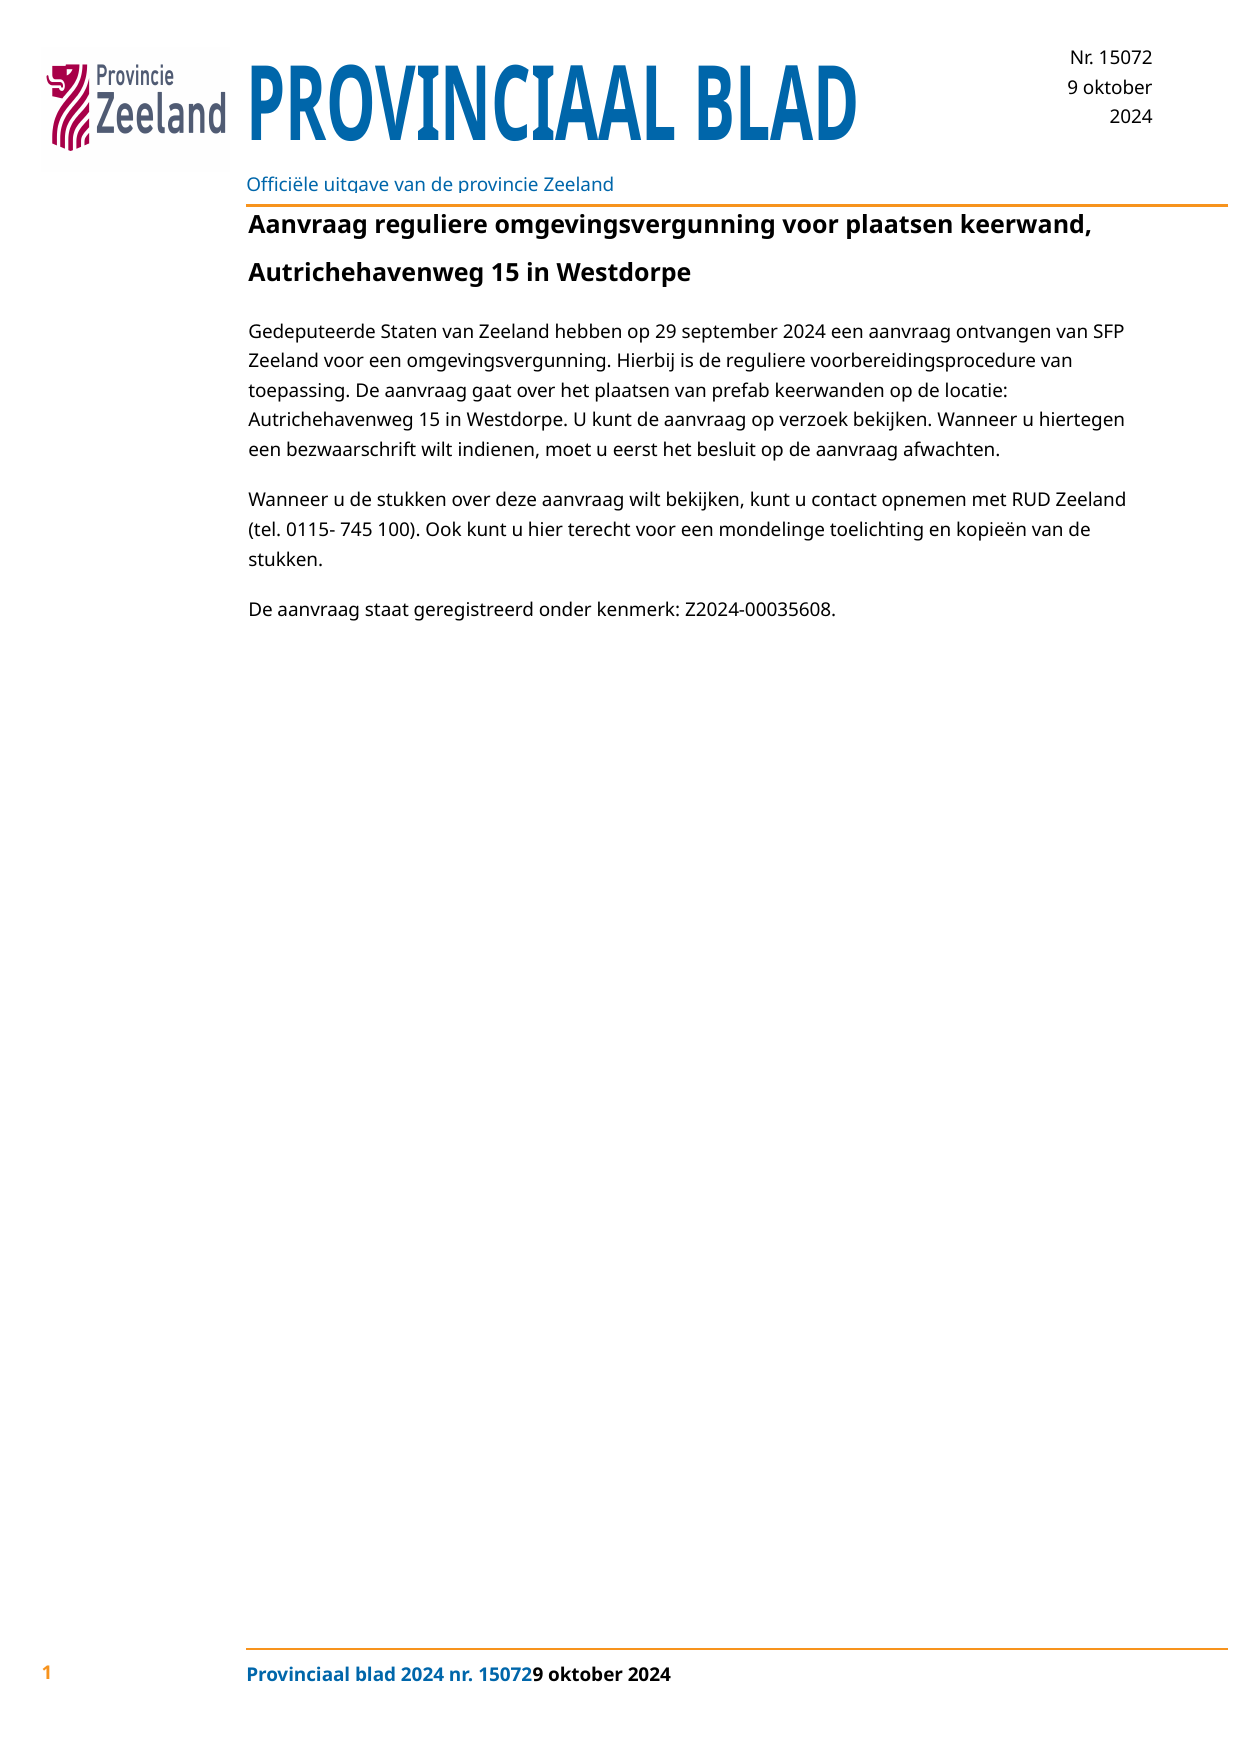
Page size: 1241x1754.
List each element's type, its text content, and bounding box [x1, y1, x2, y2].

picture [41, 47, 231, 172]
text Aanvraag reguliere omgevingsvergunning voor plaatsen keerwand, Autrichehavenweg 15 in Westdorpe [248, 207, 1152, 288]
text De aanvraag staat geregistreerd onder kenmerk: Z2024-00035608. [248, 596, 1152, 622]
text Gedeputeerde Staten van Zeeland hebben op 29 september 2024 een aanvraag ontvangen van SFP Zeeland voor een omgevingsvergunning. Hierbij is de reguliere voorbereidingsprocedure van toepassing. De aanvraag gaat over het plaatsen van prefab keerwanden op de locatie: Autrichehavenweg 15 in Westdorpe. U kunt de aanvraag op verzoek bekijken. Wanneer u hiertegen een bezwaarschrift wilt indienen, moet u eerst het besluit op de aanvraag afwachten. [248, 318, 1152, 462]
text Wanneer u de stukken over deze aanvraag wilt bekijken, kunt u contact opnemen met RUD Zeeland (tel. 0115- 745 100). Ook kunt u hier terecht voor een mondelinge toelichting en kopieën van de stukken. [248, 487, 1152, 572]
